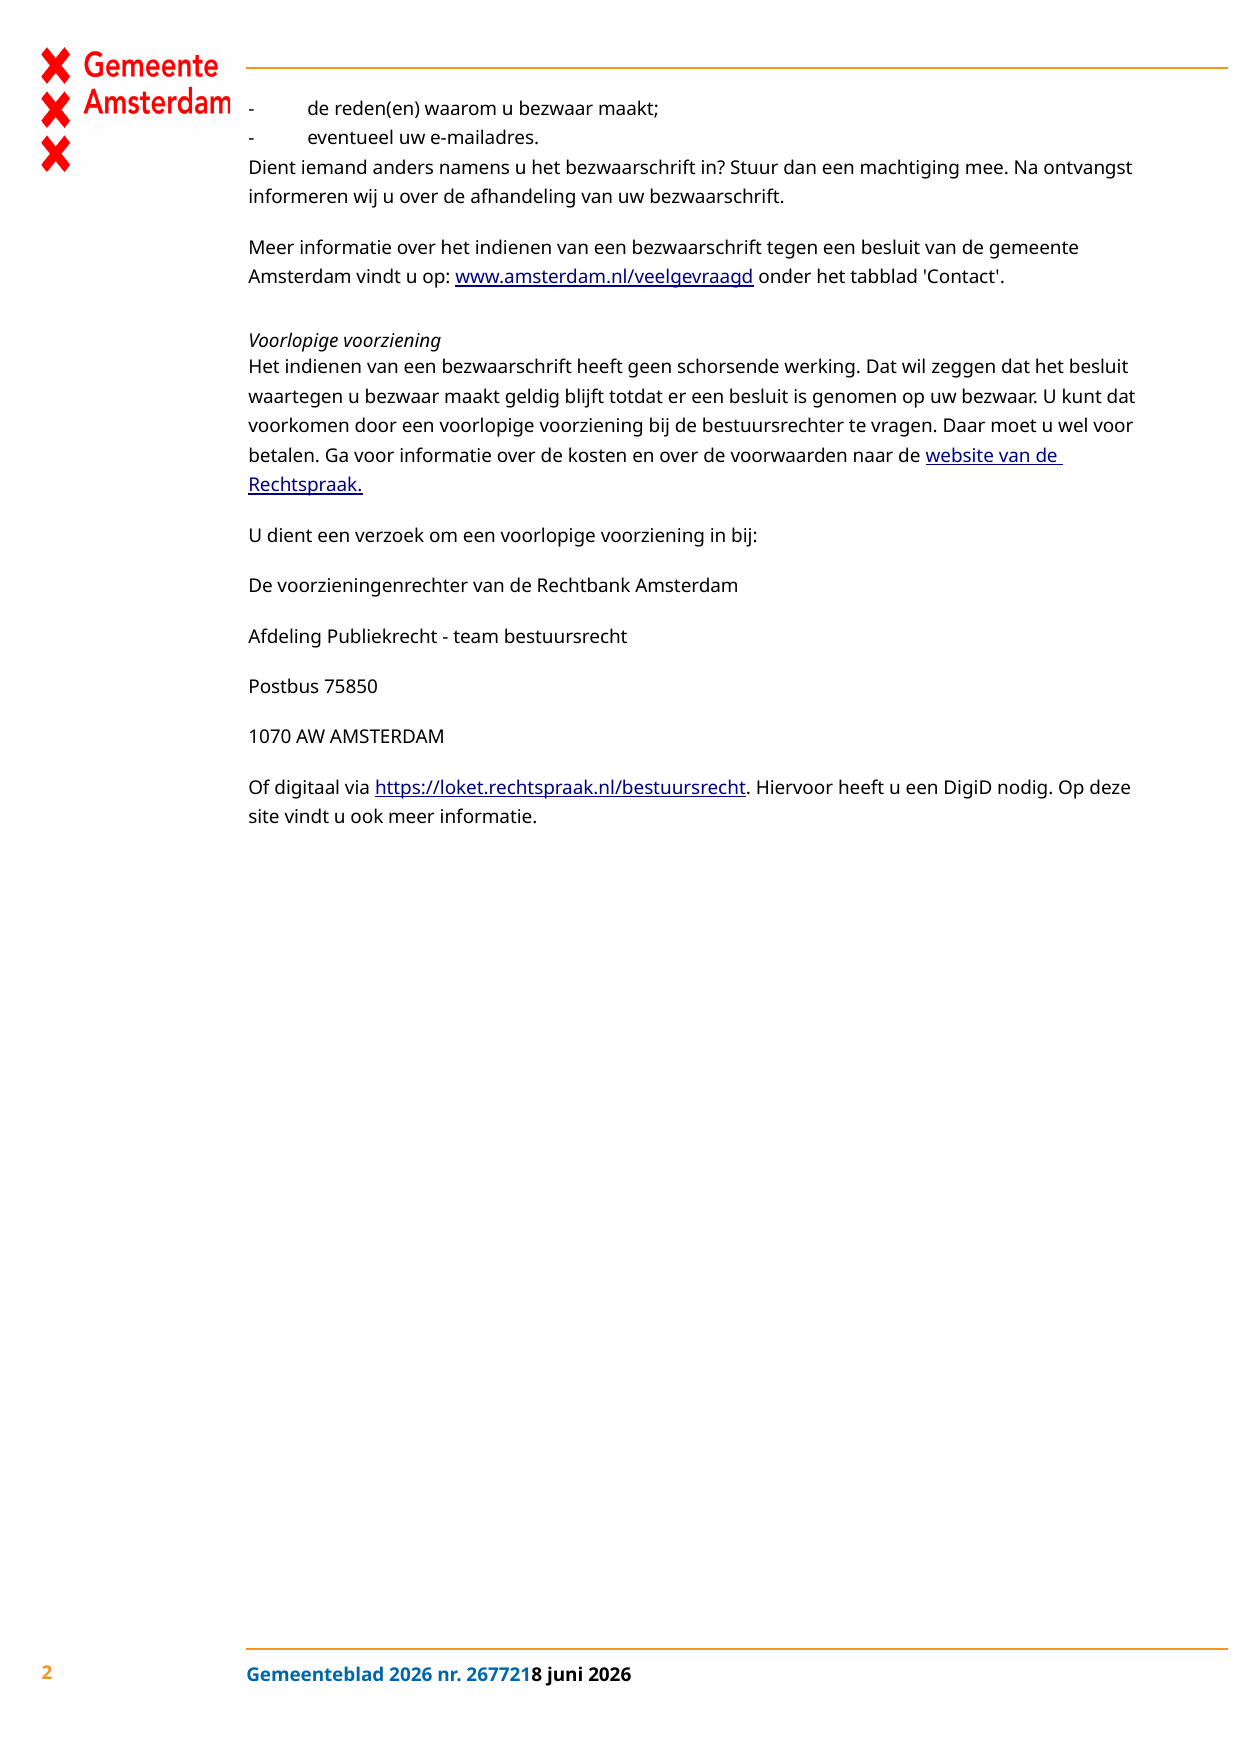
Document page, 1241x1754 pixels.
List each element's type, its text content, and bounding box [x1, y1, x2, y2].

list de reden(en) waarom u bezwaar maakt; [248, 95, 1152, 121]
text Afdeling Publiekrecht - team bestuursrecht [248, 623, 1152, 648]
text Of digitaal via https://loket.rechtspraak.nl/bestuursrecht. Hiervoor heeft u een DigiD nodig. Op deze site vindt u ook meer informatie. [248, 774, 1152, 829]
picture [41, 47, 231, 172]
text Het indienen van een bezwaarschrift heeft geen schorsende werking. Dat wil zeggen dat het besluit waartegen u bezwaar maakt geldig blijft totdat er een besluit is genomen op uw bezwaar. U kunt dat voorkomen door een voorlopige voorziening bij de bestuursrechter te vragen. Daar moet u wel voor betalen. Ga voor informatie over de kosten en over de voorwaarden naar de website van de Rechtspraak. [248, 353, 1152, 497]
text De voorzieningenrechter van de Rechtbank Amsterdam [248, 572, 1152, 598]
text U dient een verzoek om een voorlopige voorziening in bij: [248, 522, 1152, 548]
text Voorlopige voorziening [248, 327, 1152, 353]
text Dient iemand anders namens u het bezwaarschrift in? Stuur dan een machtiging mee. Na ontvangst informeren wij u over de afhandeling van uw bezwaarschrift. [248, 154, 1152, 209]
text Postbus 75850 [248, 673, 1152, 699]
text 1070 AW AMSTERDAM [248, 724, 1152, 749]
text Meer informatie over het indienen van een bezwaarschrift tegen een besluit van de gemeente Amsterdam vindt u op: www.amsterdam.nl/veelgevraagd onder het tabblad 'Contact'. [248, 234, 1152, 289]
list eventueel uw e-mailadres. [248, 124, 1152, 150]
